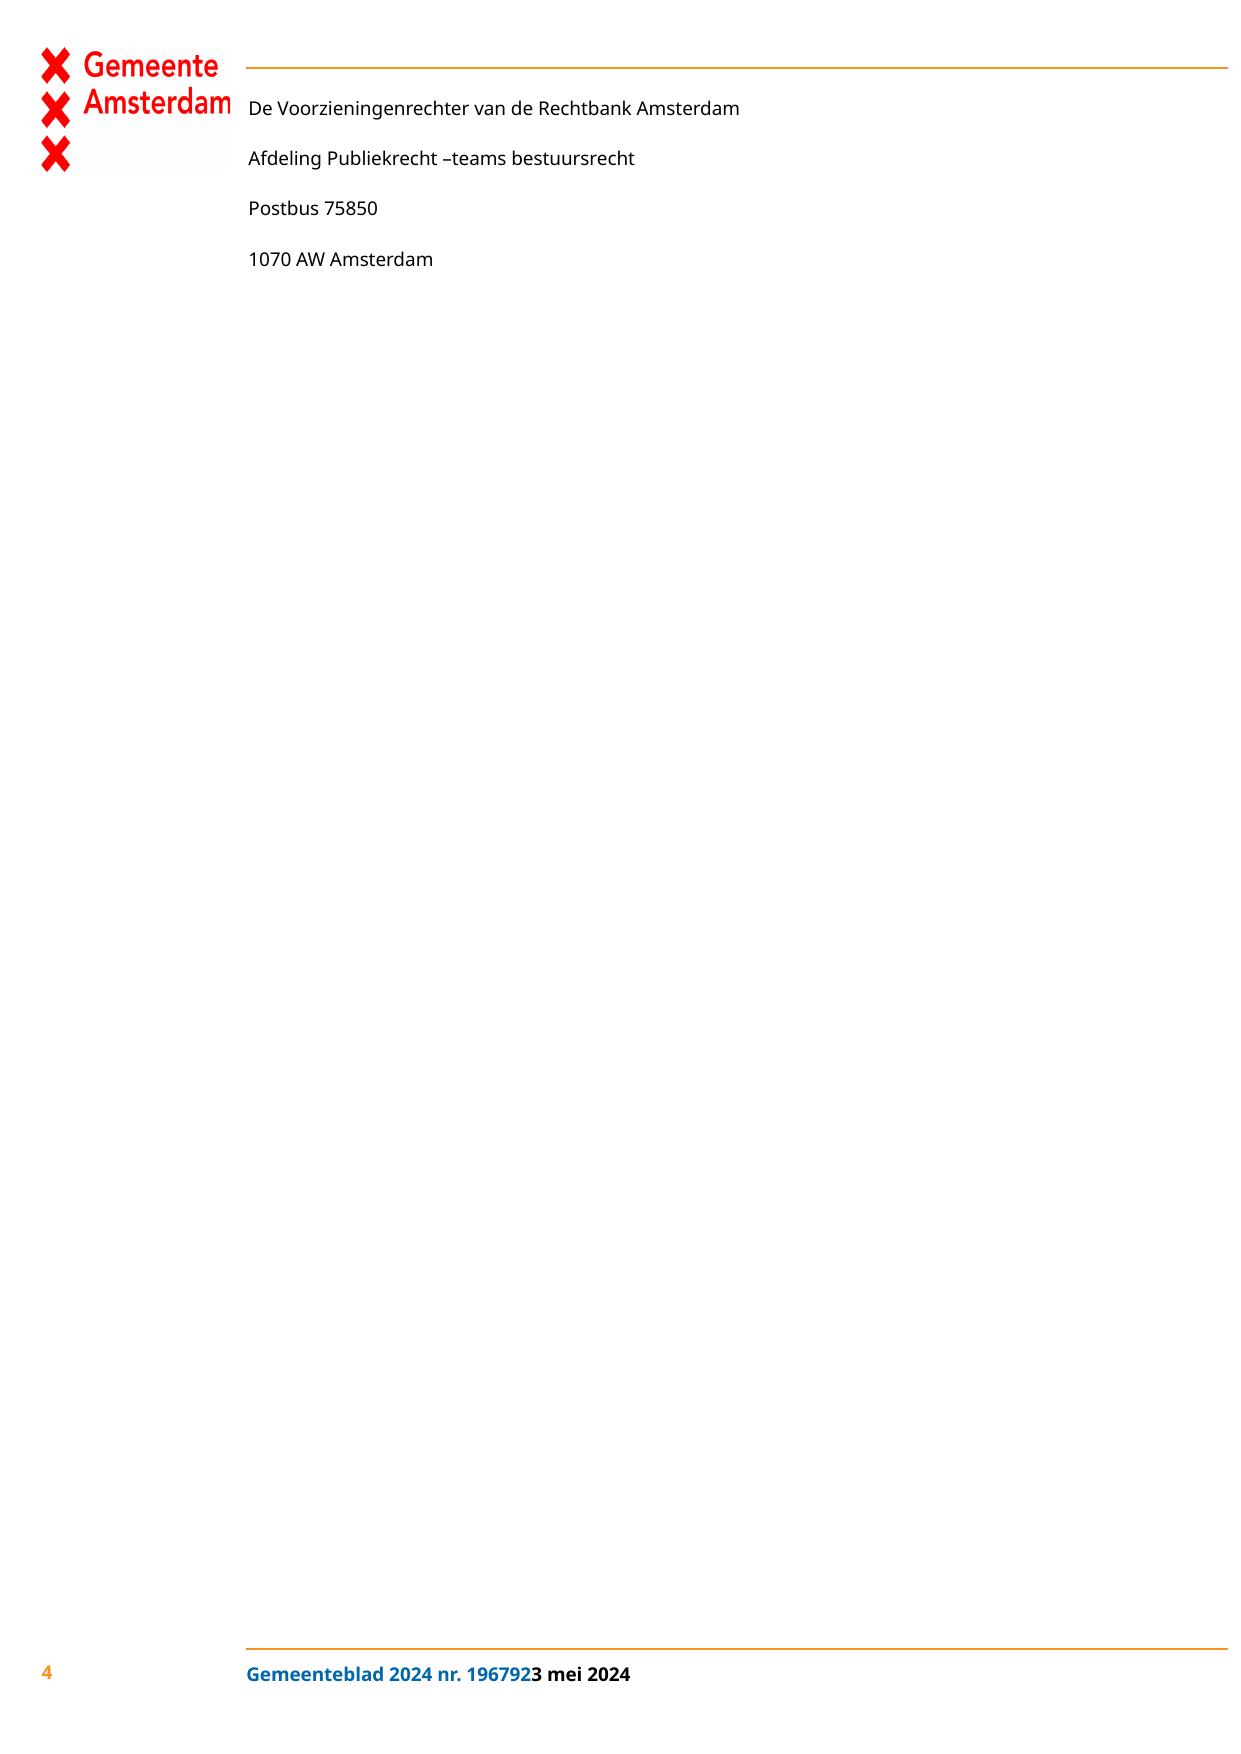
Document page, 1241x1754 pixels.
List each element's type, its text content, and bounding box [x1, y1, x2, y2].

text De Voorzieningenrechter van de Rechtbank Amsterdam [248, 95, 1152, 121]
text 1070 AW Amsterdam [248, 246, 1152, 272]
picture [41, 47, 231, 172]
text Afdeling Publiekrecht –teams bestuursrecht [248, 145, 1152, 171]
text Postbus 75850 [248, 196, 1152, 221]
